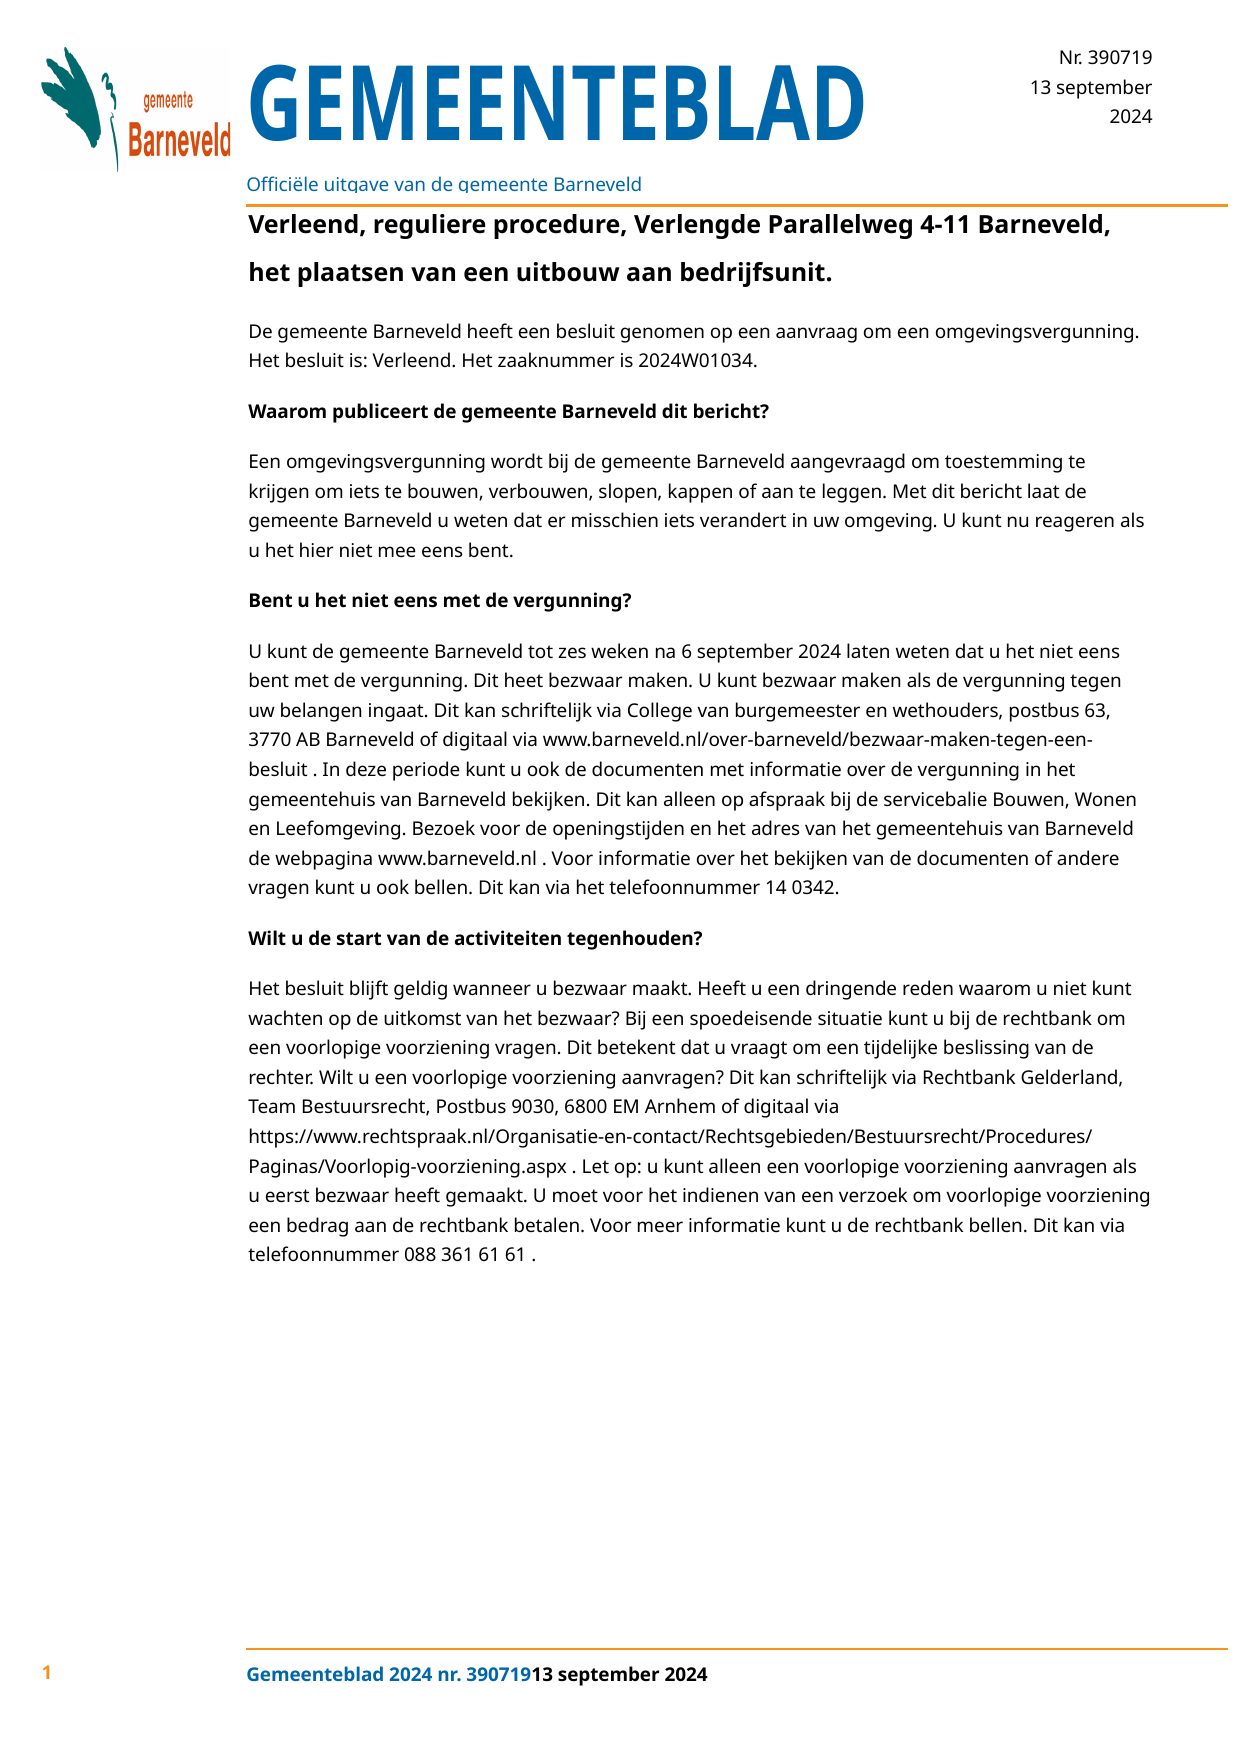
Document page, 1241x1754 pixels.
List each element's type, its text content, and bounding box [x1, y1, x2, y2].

text Verleend, reguliere procedure, Verlengde Parallelweg 4-11 Barneveld, het plaatsen van een uitbouw aan bedrijfsunit. [248, 207, 1152, 288]
text Waarom publiceert de gemeente Barneveld dit bericht? [248, 398, 1152, 424]
text Een omgevingsvergunning wordt bij de gemeente Barneveld aangevraagd om toestemming te krijgen om iets te bouwen, verbouwen, slopen, kappen of aan te leggen. Met dit bericht laat de gemeente Barneveld u weten dat er misschien iets verandert in uw omgeving. U kunt nu reageren als u het hier niet mee eens bent. [248, 448, 1152, 563]
picture [41, 47, 231, 172]
text De gemeente Barneveld heeft een besluit genomen op een aanvraag om een omgevingsvergunning. Het besluit is: Verleend. Het zaaknummer is 2024W01034. [248, 318, 1152, 373]
text Bent u het niet eens met de vergunning? [248, 587, 1152, 613]
text U kunt de gemeente Barneveld tot zes weken na 6 september 2024 laten weten dat u het niet eens bent met de vergunning. Dit heet bezwaar maken. U kunt bezwaar maken als de vergunning tegen uw belangen ingaat. Dit kan schriftelijk via College van burgemeester en wethouders, postbus 63, 3770 AB Barneveld of digitaal via www.barneveld.nl/over-barneveld/bezwaar-maken-tegen-een-besluit . In deze periode kunt u ook de documenten met informatie over de vergunning in het gemeentehuis van Barneveld bekijken. Dit kan alleen op afspraak bij de servicebalie Bouwen, Wonen en Leefomgeving. Bezoek voor de openingstijden en het adres van het gemeentehuis van Barneveld de webpagina www.barneveld.nl . Voor informatie over het bekijken van de documenten of andere vragen kunt u ook bellen. Dit kan via het telefoonnummer 14 0342. [248, 638, 1152, 900]
text Het besluit blijft geldig wanneer u bezwaar maakt. Heeft u een dringende reden waarom u niet kunt wachten op de uitkomst van het bezwaar? Bij een spoedeisende situatie kunt u bij de rechtbank om een voorlopige voorziening vragen. Dit betekent dat u vraagt om een tijdelijke beslissing van de rechter. Wilt u een voorlopige voorziening aanvragen? Dit kan schriftelijk via Rechtbank Gelderland, Team Bestuursrecht, Postbus 9030, 6800 EM Arnhem of digitaal via https://www.rechtspraak.nl/Organisatie-en-contact/Rechtsgebieden/Bestuursrecht/Procedures/Paginas/Voorlopig-voorziening.aspx . Let op: u kunt alleen een voorlopige voorziening aanvragen als u eerst bezwaar heeft gemaakt. U moet voor het indienen van een verzoek om voorlopige voorziening een bedrag aan de rechtbank betalen. Voor meer informatie kunt u de rechtbank bellen. Dit kan via telefoonnummer 088 361 61 61 . [248, 975, 1152, 1267]
text Wilt u de start van de activiteiten tegenhouden? [248, 925, 1152, 951]
